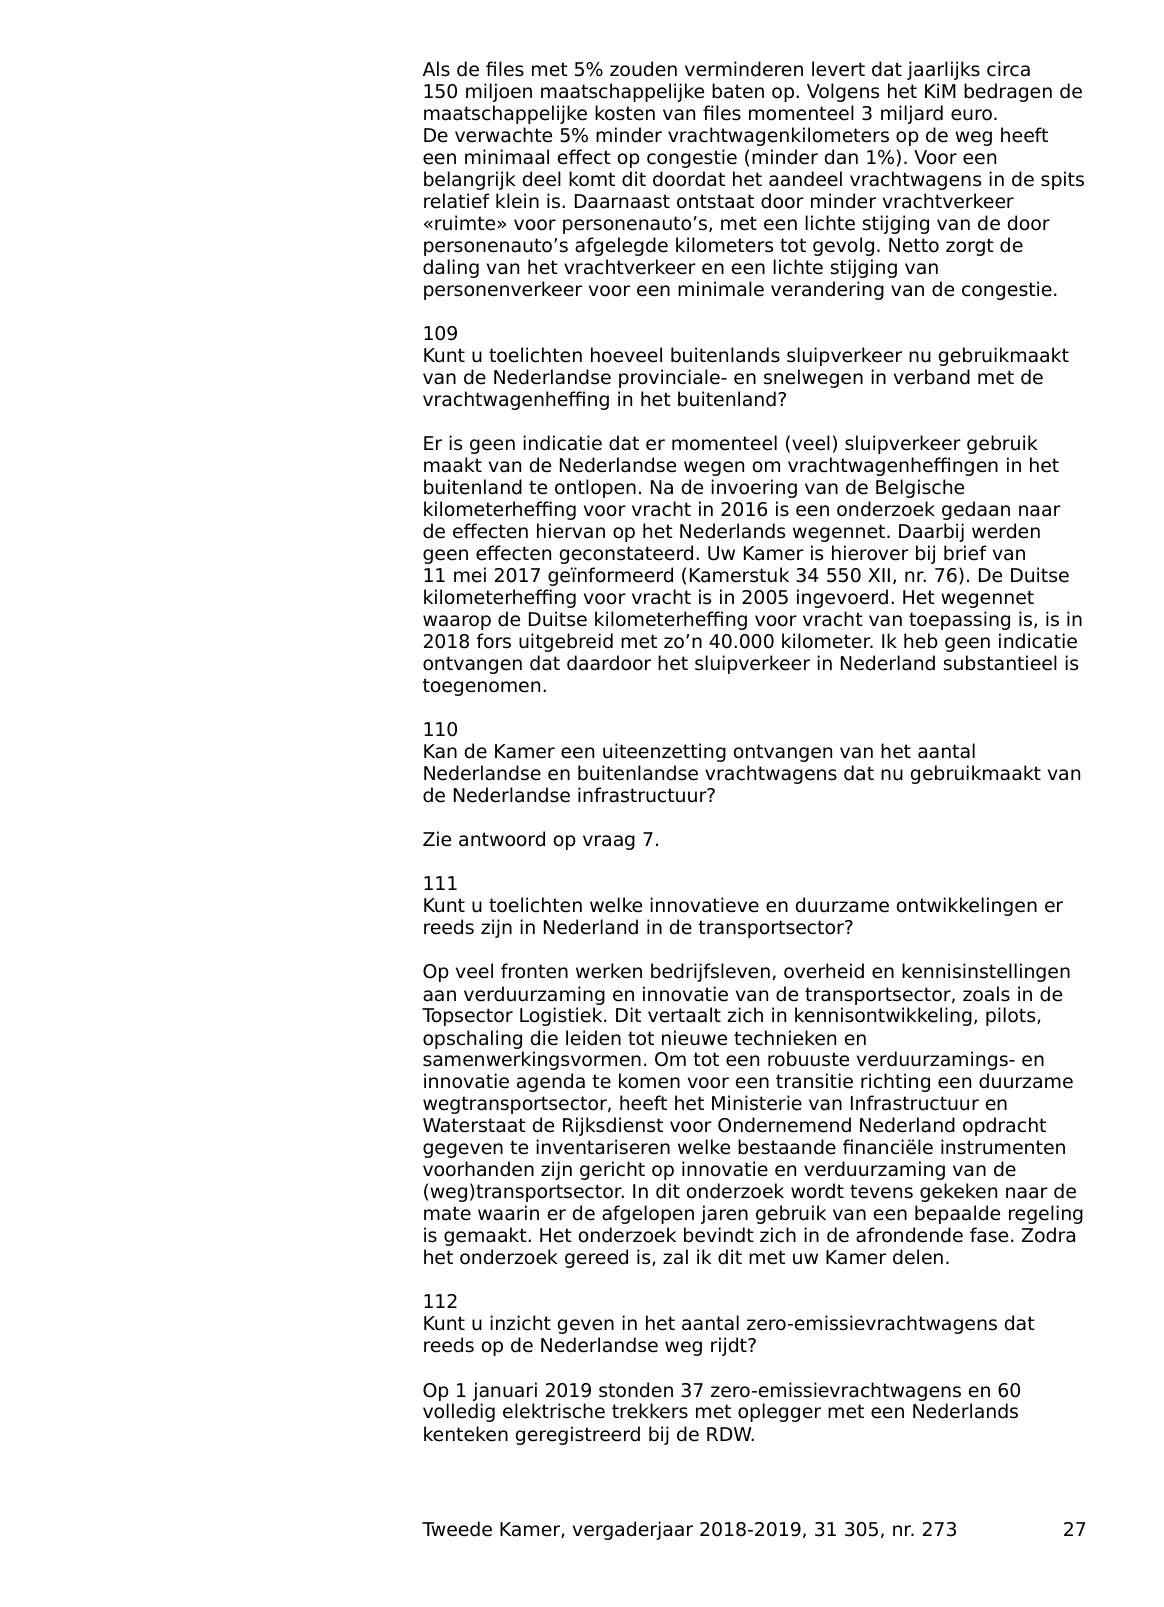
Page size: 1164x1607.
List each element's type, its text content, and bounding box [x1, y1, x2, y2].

text 112 [422, 1291, 1087, 1313]
text Kunt u toelichten hoeveel buitenlands sluipverkeer nu gebruikmaakt van de Nederlandse provinciale- en snelwegen in verband met de vrachtwagenheffing in het buitenland? [422, 345, 1087, 411]
text Op 1 januari 2019 stonden 37 zero-emissievrachtwagens en 60 volledig elektrische trekkers met oplegger met een Nederlands kenteken geregistreerd bij de RDW. [422, 1379, 1087, 1445]
text Kan de Kamer een uiteenzetting ontvangen van het aantal Nederlandse en buitenlandse vrachtwagens dat nu gebruikmaakt van de Nederlandse infrastructuur? [422, 741, 1087, 807]
text De verwachte 5% minder vrachtwagenkilometers op de weg heeft een minimaal effect op congestie (minder dan 1%). Voor een belangrijk deel komt dit doordat het aandeel vrachtwagens in de spits relatief klein is. Daarnaast ontstaat door minder vrachtverkeer «ruimte» voor personenauto’s, met een lichte stijging van de door personenauto’s afgelegde kilometers tot gevolg. Netto zorgt de daling van het vrachtverkeer en een lichte stijging van personenverkeer voor een minimale verandering van de congestie. [422, 125, 1087, 301]
text Kunt u inzicht geven in het aantal zero-emissievrachtwagens dat reeds op de Nederlandse weg rijdt? [422, 1313, 1087, 1357]
text Er is geen indicatie dat er momenteel (veel) sluipverkeer gebruik maakt van de Nederlandse wegen om vrachtwagenheffingen in het buitenland te ontlopen. Na de invoering van de Belgische kilometerheffing voor vracht in 2016 is een onderzoek gedaan naar de effecten hiervan op het Nederlands wegennet. Daarbij werden geen effecten geconstateerd. Uw Kamer is hierover bij brief van 11 mei 2017 geïnformeerd (Kamerstuk 34 550 XII, nr. 76). De Duitse kilometerheffing voor vracht is in 2005 ingevoerd. Het wegennet waarop de Duitse kilometerheffing voor vracht van toepassing is, is in 2018 fors uitgebreid met zo’n 40.000 kilometer. Ik heb geen indicatie ontvangen dat daardoor het sluipverkeer in Nederland substantieel is toegenomen. [422, 433, 1087, 697]
text 110 [422, 719, 1087, 741]
text 111 [422, 873, 1087, 895]
text Op veel fronten werken bedrijfsleven, overheid en kennisinstellingen aan verduurzaming en innovatie van de transportsector, zoals in de Topsector Logistiek. Dit vertaalt zich in kennisontwikkeling, pilots, opschaling die leiden tot nieuwe technieken en samenwerkingsvormen. Om tot een robuuste verduurzamings- en innovatie agenda te komen voor een transitie richting een duurzame wegtransportsector, heeft het Ministerie van Infrastructuur en Waterstaat de Rijksdienst voor Ondernemend Nederland opdracht gegeven te inventariseren welke bestaande financiële instrumenten voorhanden zijn gericht op innovatie en verduurzaming van de (weg)transportsector. In dit onderzoek wordt tevens gekeken naar de mate waarin er de afgelopen jaren gebruik van een bepaalde regeling is gemaakt. Het onderzoek bevindt zich in de afrondende fase. Zodra het onderzoek gereed is, zal ik dit met uw Kamer delen. [422, 961, 1087, 1269]
text Kunt u toelichten welke innovatieve en duurzame ontwikkelingen er reeds zijn in Nederland in de transportsector? [422, 895, 1087, 939]
text 109 [422, 323, 1087, 345]
text Als de files met 5% zouden verminderen levert dat jaarlijks circa 150 miljoen maatschappelijke baten op. Volgens het KiM bedragen de maatschappelijke kosten van files momenteel 3 miljard euro. [422, 59, 1087, 125]
text Zie antwoord op vraag 7. [422, 829, 1087, 851]
